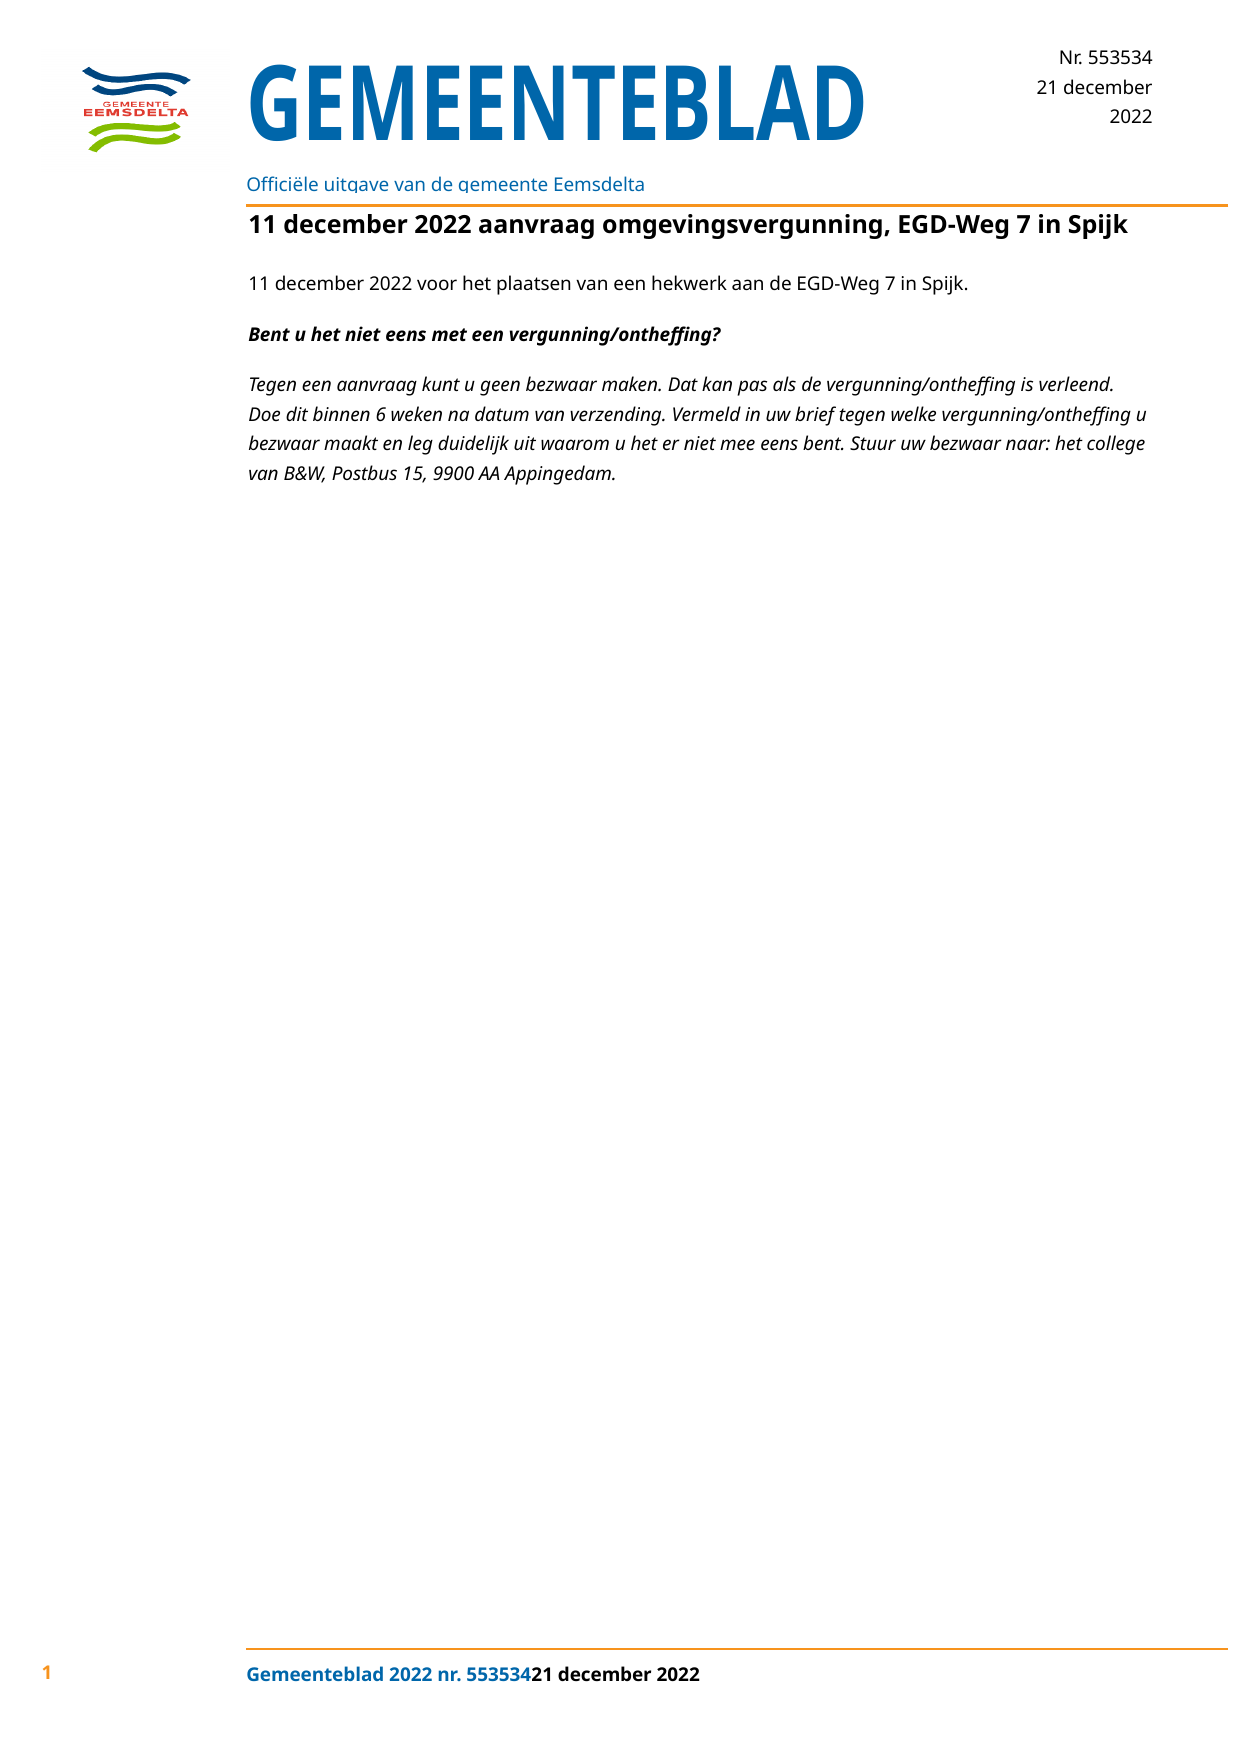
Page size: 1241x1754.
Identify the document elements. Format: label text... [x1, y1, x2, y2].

text 11 december 2022 voor het plaatsen van een hekwerk aan de EGD-Weg 7 in Spijk. [248, 270, 1152, 296]
text 11 december 2022 aanvraag omgevingsvergunning, EGD-Weg 7 in Spijk [248, 207, 1152, 241]
picture [41, 47, 231, 172]
text Tegen een aanvraag kunt u geen bezwaar maken. Dat kan pas als de vergunning/ontheffing is verleend. Doe dit binnen 6 weken na datum van verzending. Vermeld in uw brief tegen welke vergunning/ontheffing u bezwaar maakt en leg duidelijk uit waarom u het er niet mee eens bent. Stuur uw bezwaar naar: het college van B&W, Postbus 15, 9900 AA Appingedam. [248, 371, 1152, 486]
text Bent u het niet eens met een vergunning/ontheffing? [248, 321, 1152, 346]
